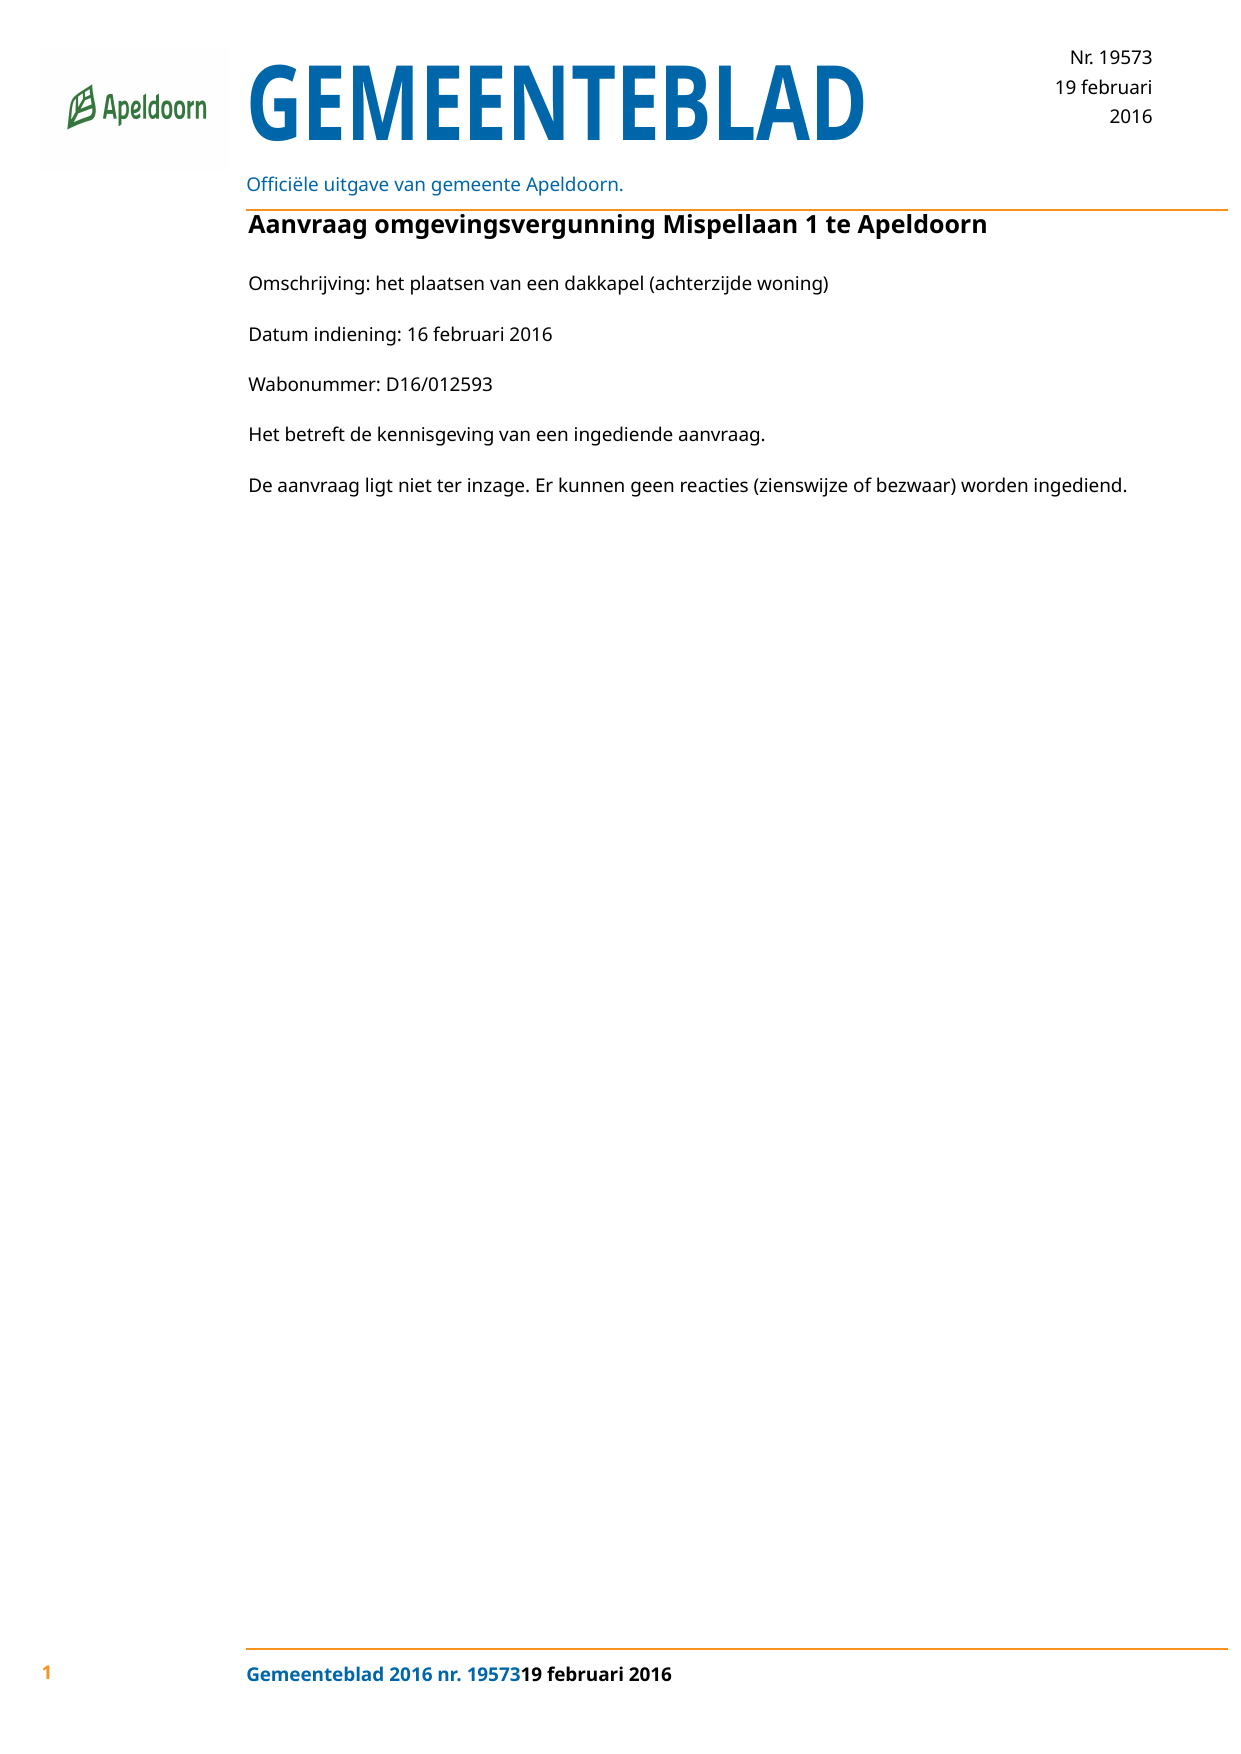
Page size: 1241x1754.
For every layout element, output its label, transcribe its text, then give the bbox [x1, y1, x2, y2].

text De aanvraag ligt niet ter inzage. Er kunnen geen reacties (zienswijze of bezwaar) worden ingediend. [248, 472, 1152, 498]
text Het betreft de kennisgeving van een ingediende aanvraag. [248, 422, 1152, 447]
text Datum indiening: 16 februari 2016 [248, 321, 1152, 346]
text Wabonummer: D16/012593 [248, 371, 1152, 397]
picture [41, 47, 231, 172]
text Aanvraag omgevingsvergunning Mispellaan 1 te Apeldoorn [248, 211, 1152, 241]
text Omschrijving: het plaatsen van een dakkapel (achterzijde woning) [248, 270, 1152, 296]
